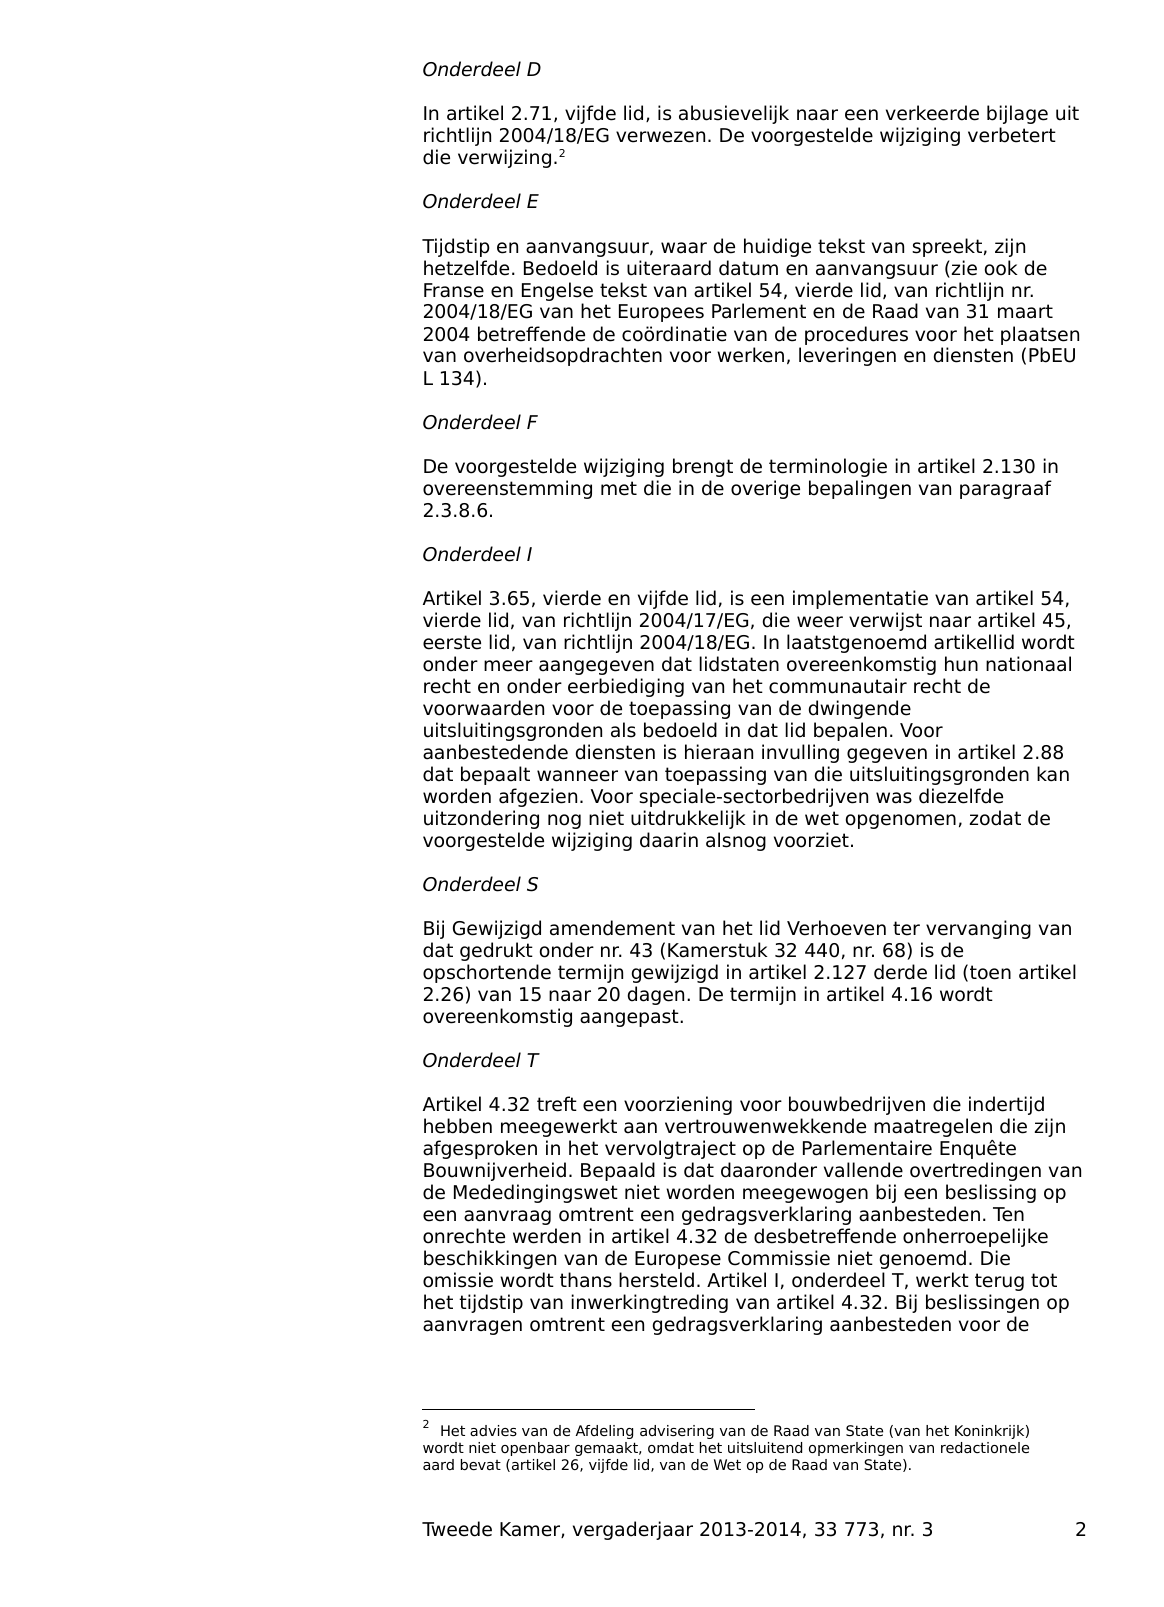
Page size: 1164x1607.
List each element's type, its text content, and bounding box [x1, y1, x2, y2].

text Het advies van de Afdeling advisering van de Raad van State (van het Koninkrijk) [422, 1418, 1087, 1441]
subtitle Onderdeel S [422, 874, 1087, 896]
text De voorgestelde wijziging brengt de terminologie in artikel 2.130 in overeenstemming met die in de overige bepalingen van paragraaf 2.3.8.6. [422, 456, 1087, 522]
text Tijdstip en aanvangsuur, waar de huidige tekst van spreekt, zijn hetzelfde. Bedoeld is uiteraard datum en aanvangsuur (zie ook de Franse en Engelse tekst van artikel 54, vierde lid, van richtlijn nr. 2004/18/EG van het Europees Parlement en de Raad van 31 maart 2004 betreffende de coördinatie van de procedures voor het plaatsen van overheidsopdrachten voor werken, leveringen en diensten (PbEU L 134). [422, 236, 1087, 389]
text wordt niet openbaar gemaakt, omdat het uitsluitend opmerkingen van redactionele [422, 1441, 1087, 1457]
text Artikel 4.32 treft een voorziening voor bouwbedrijven die indertijd hebben meegewerkt aan vertrouwenwekkende maatregelen die zijn afgesproken in het vervolgtraject op de Parlementaire Enquête Bouwnijverheid. Bepaald is dat daaronder vallende overtredingen van de Mededingingswet niet worden meegewogen bij een beslissing op een aanvraag omtrent een gedragsverklaring aanbesteden. Ten onrechte werden in artikel 4.32 de desbetreffende onherroepelijke beschikkingen van de Europese Commissie niet genoemd. Die omissie wordt thans hersteld. Artikel I, onderdeel T, werkt terug tot het tijdstip van inwerkingtreding van artikel 4.32. Bij beslissingen op aanvragen omtrent een gedragsverklaring aanbesteden voor de [422, 1094, 1087, 1336]
text aard bevat (artikel 26, vijfde lid, van de Wet op de Raad van State). [422, 1457, 1087, 1474]
text Bij Gewijzigd amendement van het lid Verhoeven ter vervanging van dat gedrukt onder nr. 43 (Kamerstuk 32 440, nr. 68) is de opschortende termijn gewijzigd in artikel 2.127 derde lid (toen artikel 2.26) van 15 naar 20 dagen. De termijn in artikel 4.16 wordt overeenkomstig aangepast. [422, 918, 1087, 1028]
subtitle Onderdeel E [422, 191, 1087, 213]
subtitle Onderdeel D [422, 59, 1087, 81]
text In artikel 2.71, vijfde lid, is abusievelijk naar een verkeerde bijlage uit richtlijn 2004/18/EG verwezen. De voorgestelde wijziging verbetert die verwijzing. [422, 103, 1087, 169]
subtitle Onderdeel F [422, 412, 1087, 433]
text Artikel 3.65, vierde en vijfde lid, is een implementatie van artikel 54, vierde lid, van richtlijn 2004/17/EG, die weer verwijst naar artikel 45, eerste lid, van richtlijn 2004/18/EG. In laatstgenoemd artikellid wordt onder meer aangegeven dat lidstaten overeenkomstig hun nationaal recht en onder eerbiediging van het communautair recht de voorwaarden voor de toepassing van de dwingende uitsluitingsgronden als bedoeld in dat lid bepalen. Voor aanbestedende diensten is hieraan invulling gegeven in artikel 2.88 dat bepaalt wanneer van toepassing van die uitsluitingsgronden kan worden afgezien. Voor speciale-sectorbedrijven was diezelfde uitzondering nog niet uitdrukkelijk in de wet opgenomen, zodat de voorgestelde wijziging daarin alsnog voorziet. [422, 588, 1087, 852]
subtitle Onderdeel T [422, 1050, 1087, 1072]
subtitle Onderdeel I [422, 544, 1087, 566]
